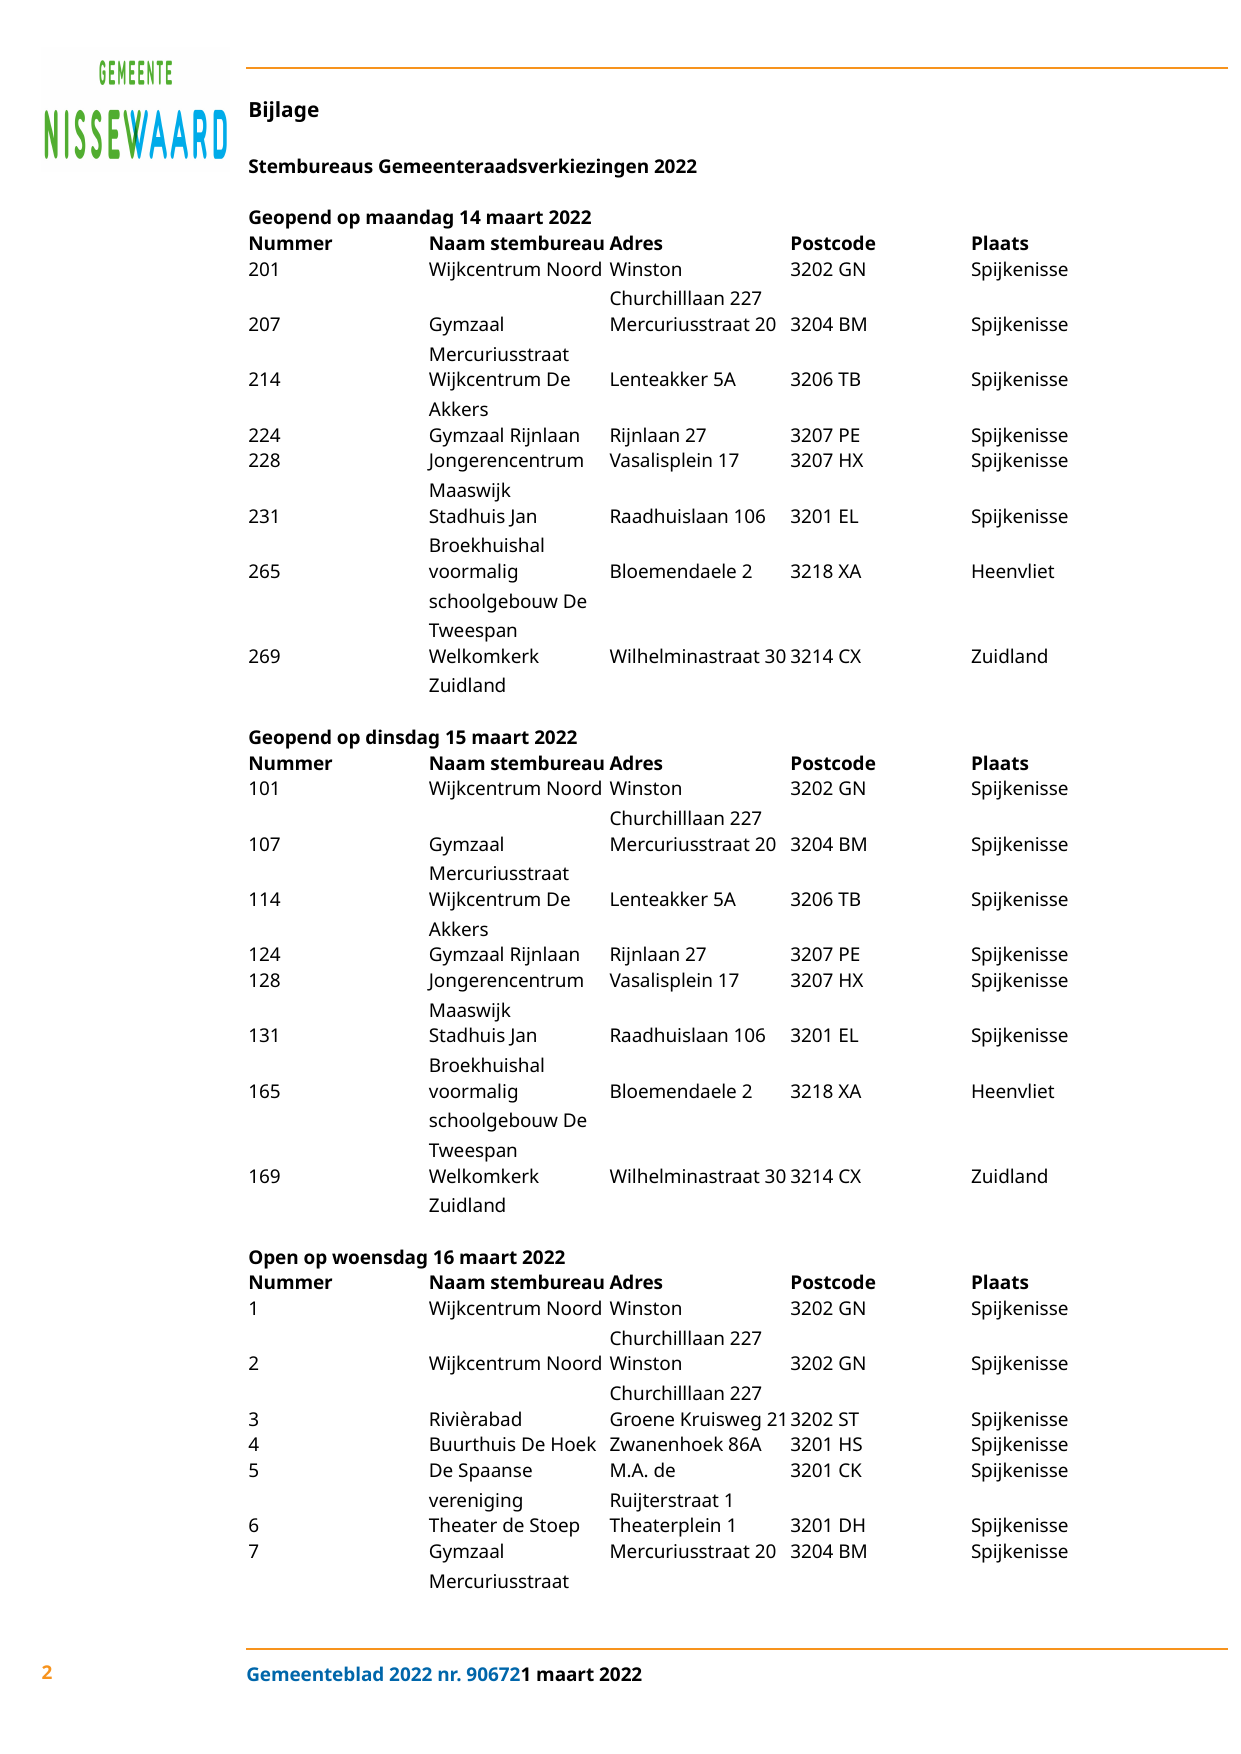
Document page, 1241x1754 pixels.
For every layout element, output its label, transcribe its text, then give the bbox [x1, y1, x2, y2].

table_cell 3204 BM [790, 311, 971, 367]
table_cell 3218 XA [790, 558, 971, 643]
table_cell Nummer [248, 1270, 429, 1295]
table_cell 169 [248, 1163, 429, 1218]
table_cell Spijkenisse [971, 256, 1152, 311]
table_cell 1 [248, 1295, 429, 1351]
table_cell 3218 XA [790, 1078, 971, 1163]
table_cell Spijkenisse [971, 831, 1152, 886]
table_cell Zuidland [971, 1163, 1152, 1218]
table_cell Nummer [248, 230, 429, 256]
table_cell Rijnlaan 27 [609, 942, 790, 967]
table_cell Buurthuis De Hoek [429, 1432, 609, 1457]
table_cell [609, 699, 790, 724]
table_cell Mercuriusstraat 20 [609, 311, 790, 367]
table_cell 3206 TB [790, 367, 971, 422]
table_cell [971, 1244, 1152, 1269]
table_cell Spijkenisse [971, 886, 1152, 942]
table_cell Winston Churchilllaan 227 [609, 256, 790, 311]
table_cell Plaats [971, 230, 1152, 256]
table_cell Wijkcentrum De Akkers [429, 367, 609, 422]
table_cell 6 [248, 1513, 429, 1538]
table_cell [609, 205, 790, 230]
table_cell Spijkenisse [971, 942, 1152, 967]
table_cell Wilhelminastraat 30 [609, 1163, 790, 1218]
table_cell Mercuriusstraat 20 [609, 831, 790, 886]
table_cell 165 [248, 1078, 429, 1163]
table_cell Rijnlaan 27 [609, 422, 790, 448]
table_cell 3204 BM [790, 831, 971, 886]
table_cell Zuidland [971, 643, 1152, 698]
table_cell 3202 GN [790, 1351, 971, 1406]
table_cell Welkomkerk Zuidland [429, 1163, 609, 1218]
table_cell 3207 HX [790, 448, 971, 503]
table_cell [790, 179, 971, 204]
table_cell Gymzaal Rijnlaan [429, 422, 609, 448]
table_cell Spijkenisse [971, 1023, 1152, 1078]
table_cell Bloemendaele 2 [609, 558, 790, 643]
table_cell Plaats [971, 750, 1152, 776]
table_cell [248, 699, 429, 724]
table_cell 3214 CX [790, 1163, 971, 1218]
table_cell voormalig schoolgebouw De Tweespan [429, 558, 609, 643]
table_cell Naam stembureau [429, 1270, 609, 1295]
table_cell 214 [248, 367, 429, 422]
table_cell Heenvliet [971, 1078, 1152, 1163]
table_cell 5 [248, 1458, 429, 1513]
table_cell [248, 179, 429, 204]
table_cell Adres [609, 230, 790, 256]
table_cell Gymzaal Mercuriusstraat [429, 831, 609, 886]
table_cell 101 [248, 776, 429, 831]
table_cell [790, 205, 971, 230]
table_cell Winston Churchilllaan 227 [609, 776, 790, 831]
table_cell Geopend op dinsdag 15 maart 2022 [248, 724, 609, 750]
table_cell 3201 EL [790, 503, 971, 558]
table_header [790, 153, 971, 179]
table_cell Spijkenisse [971, 776, 1152, 831]
table_cell Spijkenisse [971, 367, 1152, 422]
table_cell 201 [248, 256, 429, 311]
table_cell 128 [248, 967, 429, 1023]
table_cell Gymzaal Mercuriusstraat [429, 311, 609, 367]
table_cell [971, 1218, 1152, 1244]
table_cell 228 [248, 448, 429, 503]
table_cell 3202 GN [790, 776, 971, 831]
table_cell 3201 DH [790, 1513, 971, 1538]
table_cell Vasalisplein 17 [609, 448, 790, 503]
table_cell 207 [248, 311, 429, 367]
table_cell 4 [248, 1432, 429, 1457]
table_cell Lenteakker 5A [609, 886, 790, 942]
table_cell Naam stembureau [429, 750, 609, 776]
table_cell Spijkenisse [971, 503, 1152, 558]
picture [41, 47, 231, 172]
table_cell 7 [248, 1539, 429, 1594]
table_cell 3207 PE [790, 422, 971, 448]
table_cell [971, 179, 1152, 204]
table_cell 3202 ST [790, 1406, 971, 1432]
table_cell [790, 724, 971, 750]
table_cell Wijkcentrum Noord [429, 1351, 609, 1406]
table_cell Jongerencentrum Maaswijk [429, 448, 609, 503]
table_cell 3202 GN [790, 256, 971, 311]
table_cell Adres [609, 750, 790, 776]
table_cell Jongerencentrum Maaswijk [429, 967, 609, 1023]
table_cell Wijkcentrum Noord [429, 776, 609, 831]
table_cell [609, 724, 790, 750]
table_cell Spijkenisse [971, 1539, 1152, 1594]
table_cell [971, 724, 1152, 750]
table_cell Welkomkerk Zuidland [429, 643, 609, 698]
table_cell Naam stembureau [429, 230, 609, 256]
table_cell Vasalisplein 17 [609, 967, 790, 1023]
table_cell 3201 CK [790, 1458, 971, 1513]
table_cell Zwanenhoek 86A [609, 1432, 790, 1457]
table_cell Spijkenisse [971, 1432, 1152, 1457]
table_cell Spijkenisse [971, 1458, 1152, 1513]
table_header Stembureaus Gemeenteraadsverkiezingen 2022 [248, 153, 790, 179]
table_cell [429, 179, 609, 204]
table_cell Raadhuislaan 106 [609, 1023, 790, 1078]
table_cell Spijkenisse [971, 311, 1152, 367]
table_cell Groene Kruisweg 21 [609, 1406, 790, 1432]
table_cell 3214 CX [790, 643, 971, 698]
table_cell Wilhelminastraat 30 [609, 643, 790, 698]
table_cell Adres [609, 1270, 790, 1295]
table_cell [429, 699, 609, 724]
text Bijlage [248, 95, 1152, 123]
table_header [971, 153, 1152, 179]
table_cell 269 [248, 643, 429, 698]
table_cell [609, 1218, 790, 1244]
table_cell [790, 699, 971, 724]
table_cell Geopend op maandag 14 maart 2022 [248, 205, 609, 230]
table_cell Lenteakker 5A [609, 367, 790, 422]
table_cell Spijkenisse [971, 1295, 1152, 1351]
table_cell [971, 699, 1152, 724]
table_cell [609, 179, 790, 204]
table_cell 231 [248, 503, 429, 558]
table_cell Open op woensdag 16 maart 2022 [248, 1244, 609, 1269]
table_cell voormalig schoolgebouw De Tweespan [429, 1078, 609, 1163]
table_cell [609, 1244, 790, 1269]
table_cell Stadhuis Jan Broekhuishal [429, 503, 609, 558]
table_cell [248, 1218, 429, 1244]
table_cell 3201 EL [790, 1023, 971, 1078]
table_cell Winston Churchilllaan 227 [609, 1351, 790, 1406]
table_cell [971, 205, 1152, 230]
table_cell 124 [248, 942, 429, 967]
table_cell Nummer [248, 750, 429, 776]
table_cell [790, 1244, 971, 1269]
table_cell 3204 BM [790, 1539, 971, 1594]
table_cell Spijkenisse [971, 422, 1152, 448]
table_cell Gymzaal Mercuriusstraat [429, 1539, 609, 1594]
table_cell Stadhuis Jan Broekhuishal [429, 1023, 609, 1078]
table_cell M.A. de Ruijterstraat 1 [609, 1458, 790, 1513]
table_cell Spijkenisse [971, 448, 1152, 503]
table_cell Wijkcentrum Noord [429, 1295, 609, 1351]
table_cell Spijkenisse [971, 1406, 1152, 1432]
table_cell Plaats [971, 1270, 1152, 1295]
table_cell Raadhuislaan 106 [609, 503, 790, 558]
table_cell 3 [248, 1406, 429, 1432]
table_cell 3206 TB [790, 886, 971, 942]
table_cell 265 [248, 558, 429, 643]
table_cell Spijkenisse [971, 1513, 1152, 1538]
table_cell [790, 1218, 971, 1244]
table_cell Mercuriusstraat 20 [609, 1539, 790, 1594]
table_cell 107 [248, 831, 429, 886]
table_cell Heenvliet [971, 558, 1152, 643]
table_cell De Spaanse vereniging [429, 1458, 609, 1513]
table_cell Theater de Stoep [429, 1513, 609, 1538]
table_cell 3207 HX [790, 967, 971, 1023]
table_cell Wijkcentrum Noord [429, 256, 609, 311]
table_cell Gymzaal Rijnlaan [429, 942, 609, 967]
table_cell Postcode [790, 750, 971, 776]
table_cell Spijkenisse [971, 967, 1152, 1023]
table_cell 3202 GN [790, 1295, 971, 1351]
table_cell 224 [248, 422, 429, 448]
table_cell 3201 HS [790, 1432, 971, 1457]
table_cell Wijkcentrum De Akkers [429, 886, 609, 942]
table_cell Spijkenisse [971, 1351, 1152, 1406]
table_cell 3207 PE [790, 942, 971, 967]
table_cell Postcode [790, 230, 971, 256]
table_cell 114 [248, 886, 429, 942]
table_cell Bloemendaele 2 [609, 1078, 790, 1163]
table_cell 2 [248, 1351, 429, 1406]
table_cell Postcode [790, 1270, 971, 1295]
table_cell Rivièrabad [429, 1406, 609, 1432]
table_cell [429, 1218, 609, 1244]
table_cell Theaterplein 1 [609, 1513, 790, 1538]
table_cell Winston Churchilllaan 227 [609, 1295, 790, 1351]
table_cell 131 [248, 1023, 429, 1078]
